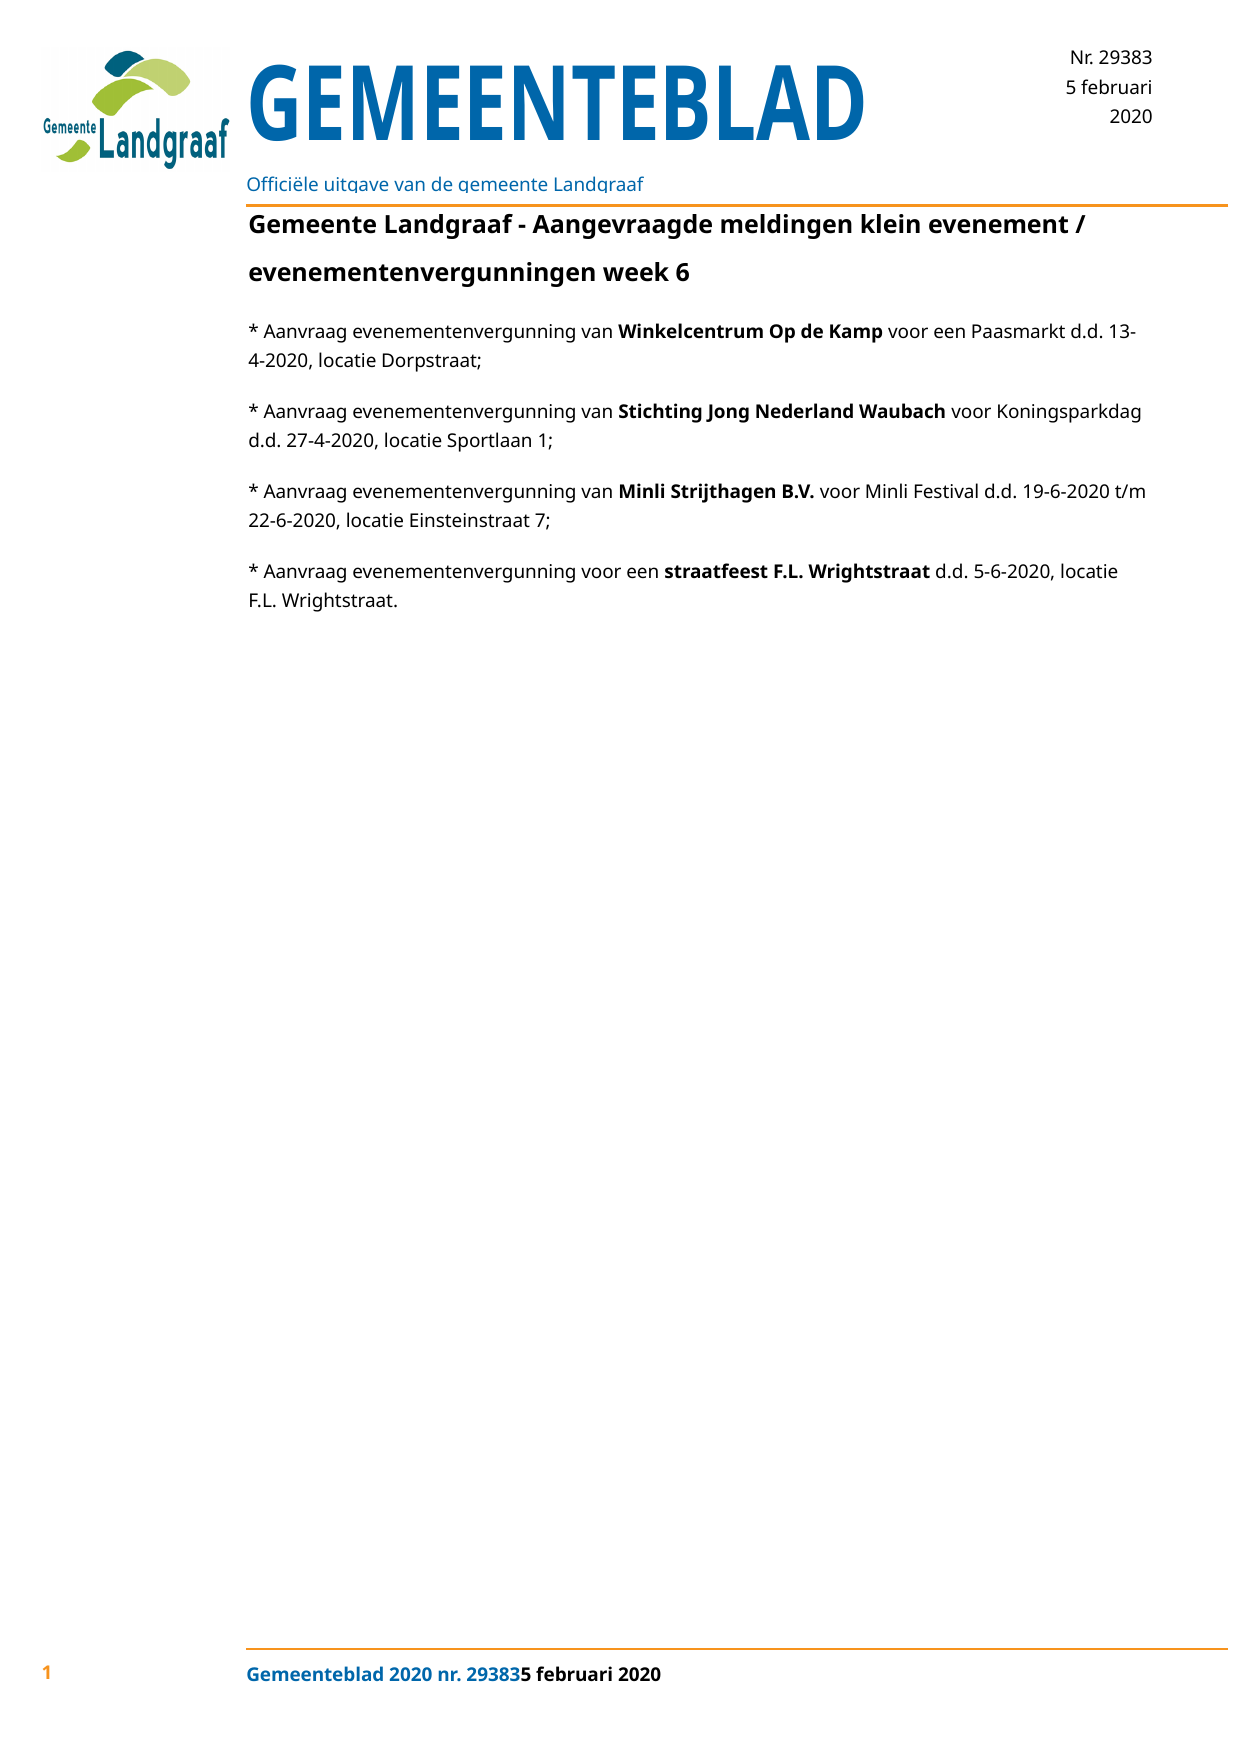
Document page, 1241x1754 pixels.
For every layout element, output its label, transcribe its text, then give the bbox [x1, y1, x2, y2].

text * Aanvraag evenementenvergunning van Minli Strijthagen B.V. voor Minli Festival d.d. 19-6-2020 t/m 22-6-2020, locatie Einsteinstraat 7; [248, 478, 1152, 533]
text Gemeente Landgraaf - Aangevraagde meldingen klein evenement / evenementenvergunningen week 6 [248, 207, 1152, 288]
picture [41, 47, 231, 172]
text * Aanvraag evenementenvergunning voor een straatfeest F.L. Wrightstraat d.d. 5-6-2020, locatie F.L. Wrightstraat. [248, 558, 1152, 613]
text * Aanvraag evenementenvergunning van Stichting Jong Nederland Waubach voor Koningsparkdag d.d. 27-4-2020, locatie Sportlaan 1; [248, 398, 1152, 453]
text * Aanvraag evenementenvergunning van Winkelcentrum Op de Kamp voor een Paasmarkt d.d. 13-4-2020, locatie Dorpstraat; [248, 318, 1152, 373]
